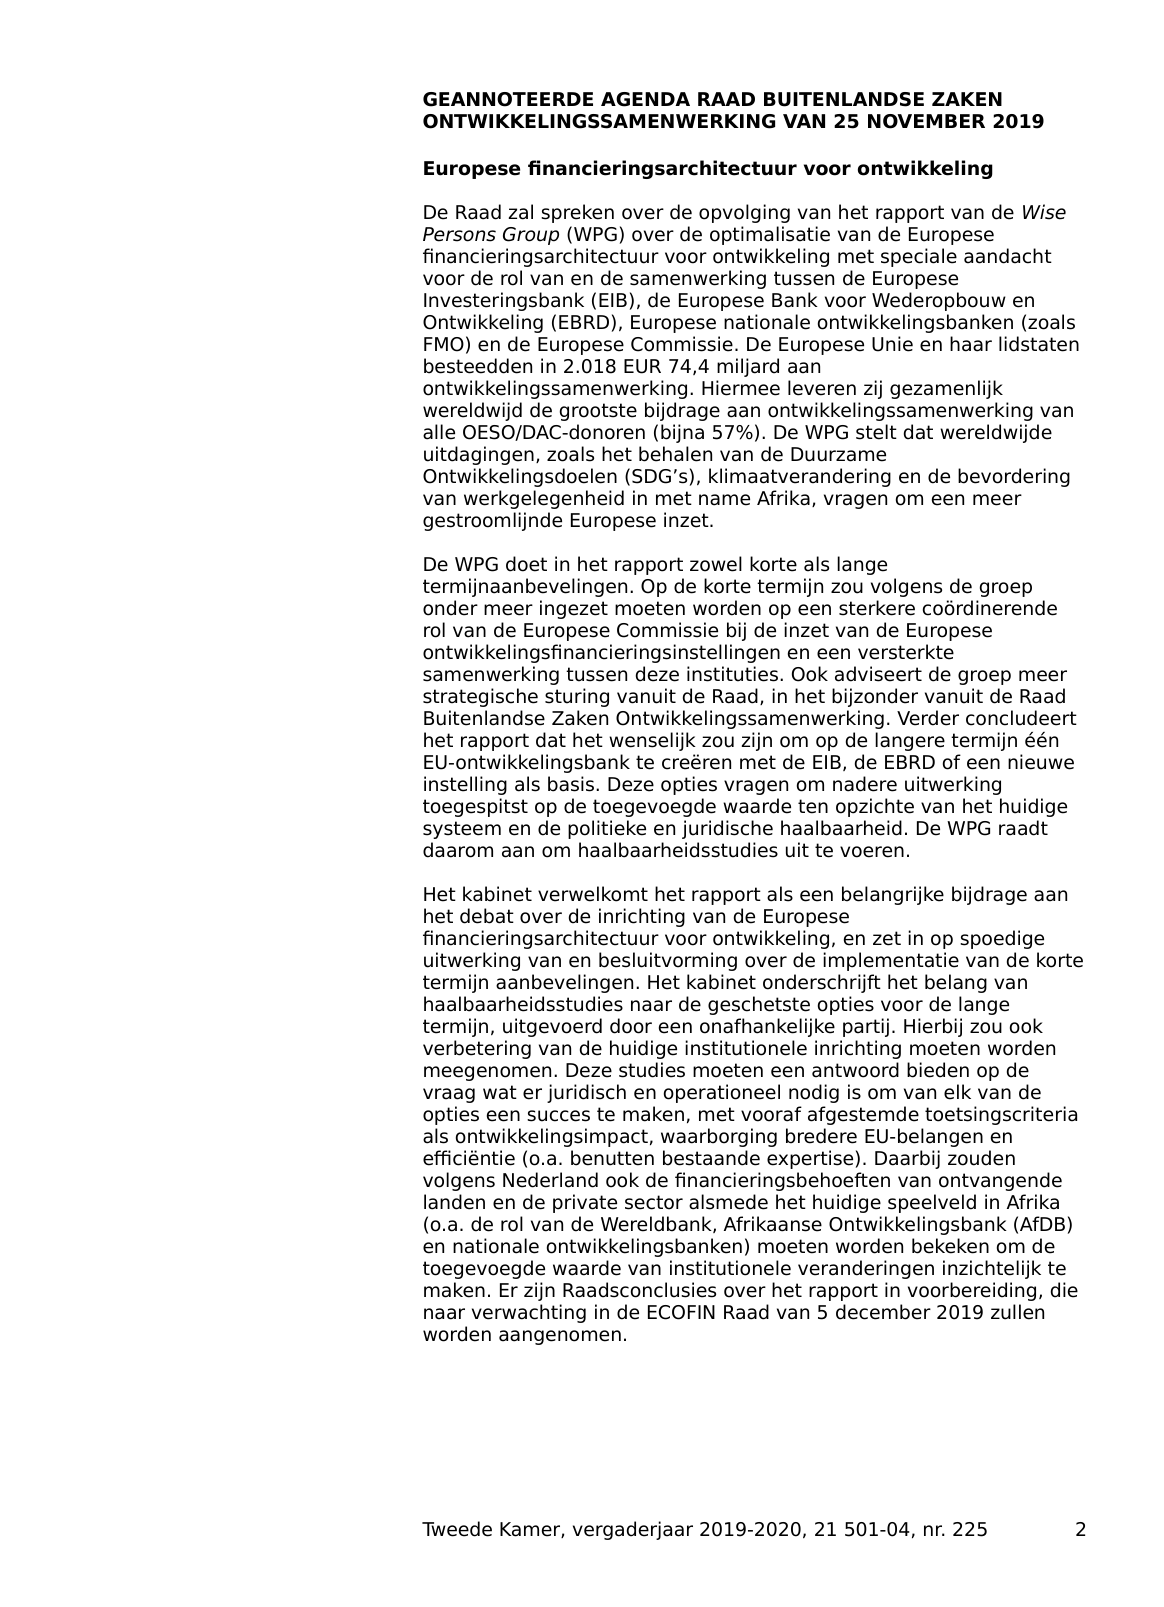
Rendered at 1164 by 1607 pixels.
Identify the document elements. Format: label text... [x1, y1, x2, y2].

text De WPG doet in het rapport zowel korte als lange termijnaanbevelingen. Op de korte termijn zou volgens de groep onder meer ingezet moeten worden op een sterkere coördinerende rol van de Europese Commissie bij de inzet van de Europese ontwikkelingsfinancieringsinstellingen en een versterkte samenwerking tussen deze instituties. Ook adviseert de groep meer strategische sturing vanuit de Raad, in het bijzonder vanuit de Raad Buitenlandse Zaken Ontwikkelingssamenwerking. Verder concludeert het rapport dat het wenselijk zou zijn om op de langere termijn één EU-ontwikkelingsbank te creëren met de EIB, de EBRD of een nieuwe instelling als basis. Deze opties vragen om nadere uitwerking toegespitst op de toegevoegde waarde ten opzichte van het huidige systeem en de politieke en juridische haalbaarheid. De WPG raadt daarom aan om haalbaarheidsstudies uit te voeren. [422, 554, 1087, 862]
subtitle Europese financieringsarchitectuur voor ontwikkeling [422, 158, 1087, 180]
text Het kabinet verwelkomt het rapport als een belangrijke bijdrage aan het debat over de inrichting van de Europese financieringsarchitectuur voor ontwikkeling, en zet in op spoedige uitwerking van en besluitvorming over de implementatie van de korte termijn aanbevelingen. Het kabinet onderschrijft het belang van haalbaarheidsstudies naar de geschetste opties voor de lange termijn, uitgevoerd door een onafhankelijke partij. Hierbij zou ook verbetering van de huidige institutionele inrichting moeten worden meegenomen. Deze studies moeten een antwoord bieden op de vraag wat er juridisch en operationeel nodig is om van elk van de opties een succes te maken, met vooraf afgestemde toetsingscriteria als ontwikkelingsimpact, waarborging bredere EU-belangen en efficiëntie (o.a. benutten bestaande expertise). Daarbij zouden volgens Nederland ook de financieringsbehoeften van ontvangende landen en de private sector alsmede het huidige speelveld in Afrika (o.a. de rol van de Wereldbank, Afrikaanse Ontwikkelingsbank (AfDB) en nationale ontwikkelingsbanken) moeten worden bekeken om de toegevoegde waarde van institutionele veranderingen inzichtelijk te maken. Er zijn Raadsconclusies over het rapport in voorbereiding, die naar verwachting in de ECOFIN Raad van 5 december 2019 zullen worden aangenomen. [422, 884, 1087, 1346]
subtitle GEANNOTEERDE AGENDA RAAD BUITENLANDSE ZAKEN ONTWIKKELINGSSAMENWERKING VAN 25 NOVEMBER 2019 [422, 89, 1087, 133]
text De Raad zal spreken over de opvolging van het rapport van de Wise Persons Group (WPG) over de optimalisatie van de Europese financieringsarchitectuur voor ontwikkeling met speciale aandacht voor de rol van en de samenwerking tussen de Europese Investeringsbank (EIB), de Europese Bank voor Wederopbouw en Ontwikkeling (EBRD), Europese nationale ontwikkelingsbanken (zoals FMO) en de Europese Commissie. De Europese Unie en haar lidstaten besteedden in 2.018 EUR 74,4 miljard aan ontwikkelingssamenwerking. Hiermee leveren zij gezamenlijk wereldwijd de grootste bijdrage aan ontwikkelingssamenwerking van alle OESO/DAC-donoren (bijna 57%). De WPG stelt dat wereldwijde uitdagingen, zoals het behalen van de Duurzame Ontwikkelingsdoelen (SDG’s), klimaatverandering en de bevordering van werkgelegenheid in met name Afrika, vragen om een meer gestroomlijnde Europese inzet. [422, 202, 1087, 532]
